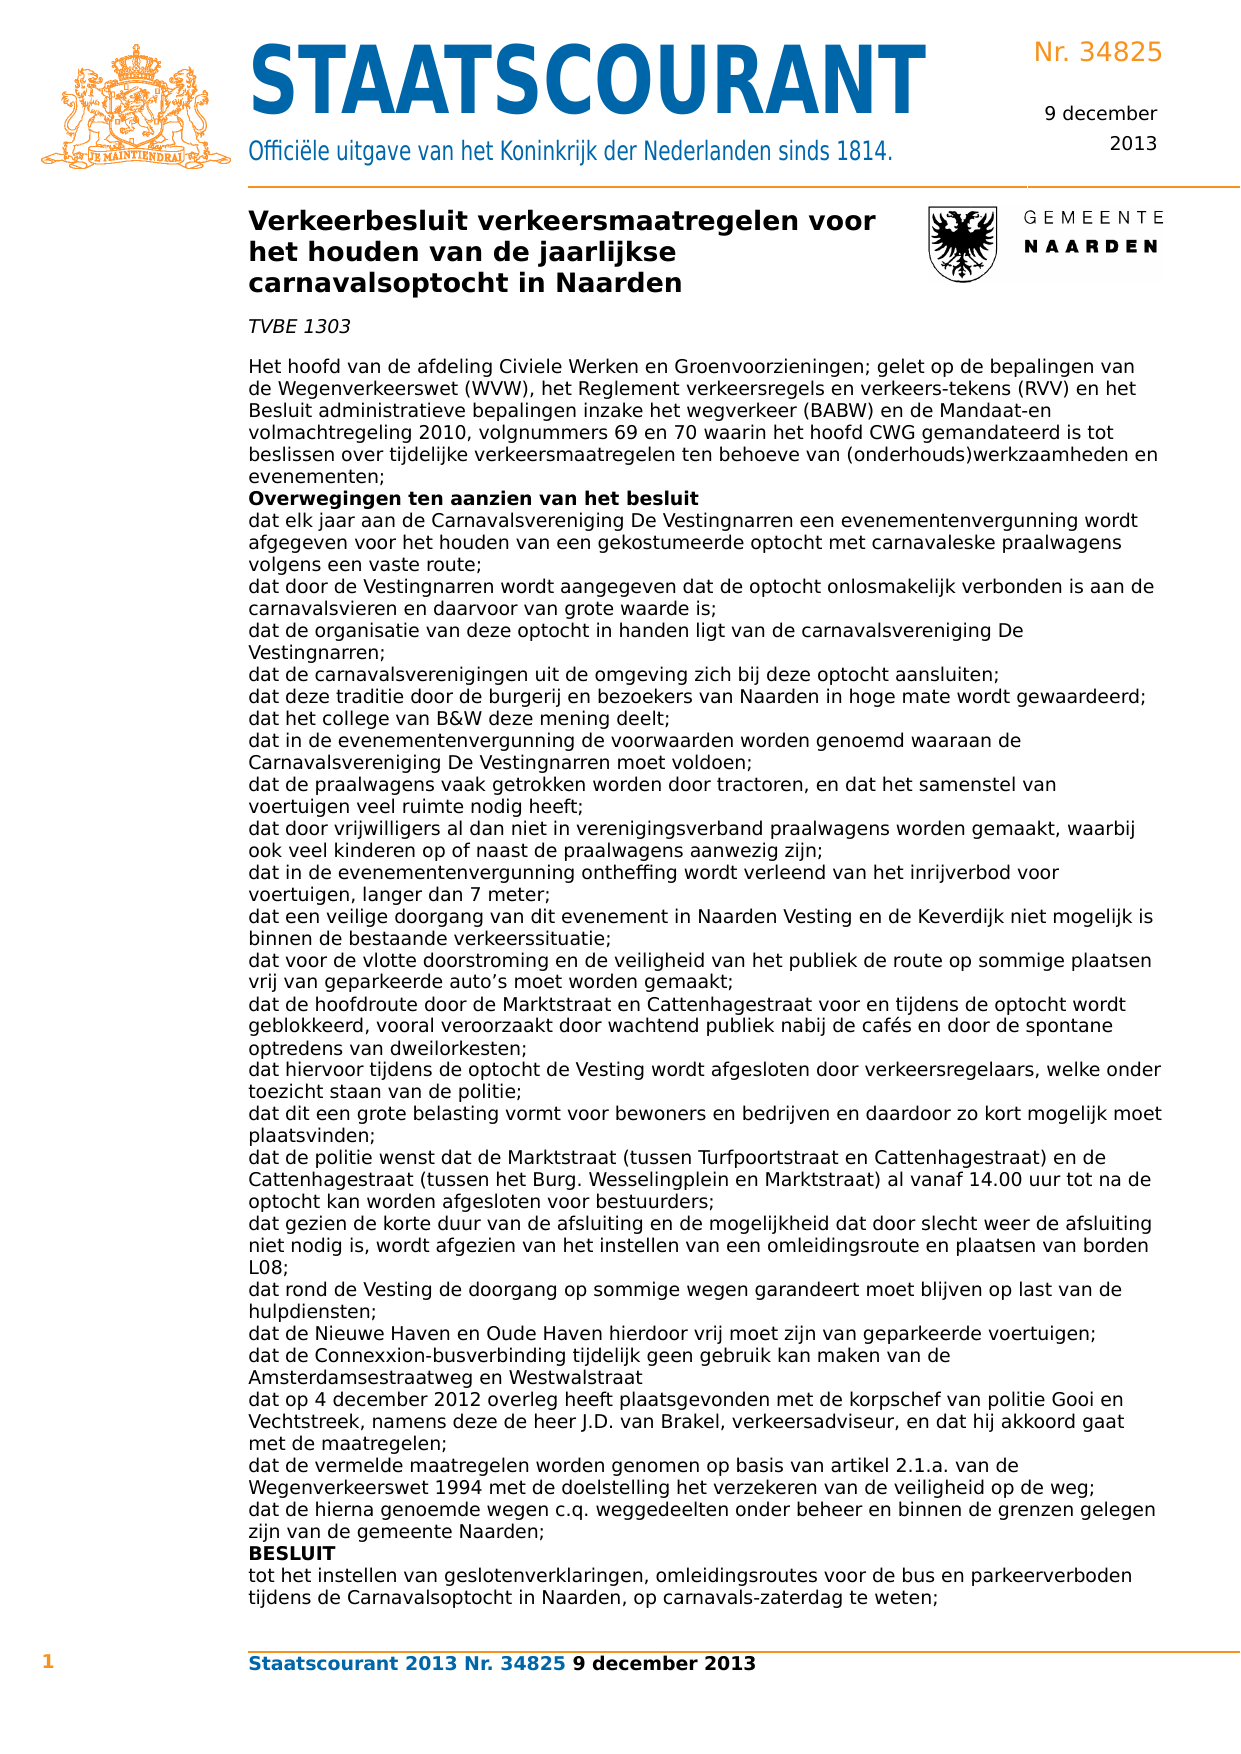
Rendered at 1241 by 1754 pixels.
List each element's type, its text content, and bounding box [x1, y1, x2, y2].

text dat de organisatie van deze optocht in handen ligt van de carnavalsvereniging De Vestingnarren; [248, 620, 1163, 664]
text dat de Connexxion-busverbinding tijdelijk geen gebruik kan maken van de Amsterdamsestraatweg en Westwalstraat [248, 1345, 1163, 1389]
text dat het college van B&W deze mening deelt; [248, 708, 1163, 730]
text dat deze traditie door de burgerij en bezoekers van Naarden in hoge mate wordt gewaardeerd; [248, 686, 1163, 708]
text dat voor de vlotte doorstroming en de veiligheid van het publiek de route op sommige plaatsen vrij van geparkeerde auto’s moet worden gemaakt; [248, 949, 1163, 993]
text dat door vrijwilligers al dan niet in verenigingsverband praalwagens worden gemaakt, waarbij ook veel kinderen op of naast de praalwagens aanwezig zijn; [248, 818, 1163, 862]
text dat de hoofdroute door de Marktstraat en Cattenhagestraat voor en tijdens de optocht wordt geblokkeerd, vooral veroorzaakt door wachtend publiek nabij de cafés en door de spontane optredens van dweilorkesten; [248, 993, 1163, 1059]
text dat rond de Vesting de doorgang op sommige wegen garandeert moet blijven op last van de hulpdiensten; [248, 1279, 1163, 1323]
text dat dit een grote belasting vormt voor bewoners en bedrijven en daardoor zo kort mogelijk moet plaatsvinden; [248, 1103, 1163, 1147]
text dat elk jaar aan de Carnavalsvereniging De Vestingnarren een evenementenvergunning wordt afgegeven voor het houden van een gekostumeerde optocht met carnavaleske praalwagens volgens een vaste route; [248, 510, 1163, 576]
text dat gezien de korte duur van de afsluiting en de mogelijkheid dat door slecht weer de afsluiting niet nodig is, wordt afgezien van het instellen van een omleidingsroute en plaatsen van borden L08; [248, 1213, 1163, 1279]
text dat de hierna genoemde wegen c.q. weggedeelten onder beheer en binnen de grenzen gelegen zijn van de gemeente Naarden; [248, 1499, 1163, 1543]
subtitle Overwegingen ten aanzien van het besluit [248, 488, 1163, 510]
text dat de Nieuwe Haven en Oude Haven hierdoor vrij moet zijn van geparkeerde voertuigen; [248, 1323, 1163, 1345]
text dat op 4 december 2012 overleg heeft plaatsgevonden met de korpschef van politie Gooi en Vechtstreek, namens deze de heer J.D. van Brakel, verkeersadviseur, en dat hij akkoord gaat met de maatregelen; [248, 1389, 1163, 1455]
text dat een veilige doorgang van dit evenement in Naarden Vesting en de Keverdijk niet mogelijk is binnen de bestaande verkeerssituatie; [248, 906, 1163, 949]
text dat door de Vestingnarren wordt aangegeven dat de optocht onlosmakelijk verbonden is aan de carnavalsvieren en daarvoor van grote waarde is; [248, 576, 1163, 620]
text dat hiervoor tijdens de optocht de Vesting wordt afgesloten door verkeersregelaars, welke onder toezicht staan van de politie; [248, 1059, 1163, 1103]
text dat de vermelde maatregelen worden genomen op basis van artikel 2.1.a. van de Wegenverkeerswet 1994 met de doelstelling het verzekeren van de veiligheid op de weg; [248, 1455, 1163, 1499]
text dat de politie wenst dat de Marktstraat (tussen Turfpoortstraat en Cattenhagestraat) en de Cattenhagestraat (tussen het Burg. Wesselingplein en Marktstraat) al vanaf 14.00 uur tot na de optocht kan worden afgesloten voor bestuurders; [248, 1147, 1163, 1213]
text dat de carnavalsverenigingen uit de omgeving zich bij deze optocht aansluiten; [248, 664, 1163, 686]
picture [927, 205, 1164, 283]
text BESLUIT [248, 1543, 1163, 1565]
text Het hoofd van de afdeling Civiele Werken en Groenvoorzieningen; gelet op de bepalingen van de Wegenverkeerswet (WVW), het Reglement verkeersregels en verkeers-tekens (RVV) en het Besluit administratieve bepalingen inzake het wegverkeer (BABW) en de Mandaat-en volmachtregeling 2010, volgnummers 69 en 70 waarin het hoofd CWG gemandateerd is tot beslissen over tijdelijke verkeersmaatregelen ten behoeve van (onderhouds)werkzaamheden en evenementen; [248, 356, 1163, 488]
text dat de praalwagens vaak getrokken worden door tractoren, en dat het samenstel van voertuigen veel ruimte nodig heeft; [248, 774, 1163, 818]
text dat in de evenementenvergunning ontheffing wordt verleend van het inrijverbod voor voertuigen, langer dan 7 meter; [248, 862, 1163, 906]
picture [41, 44, 231, 169]
text tot het instellen van geslotenverklaringen, omleidingsroutes voor de bus en parkeerverboden tijdens de Carnavalsoptocht in Naarden, op carnavals-zaterdag te weten; [248, 1565, 1163, 1609]
text TVBE 1303 [248, 316, 1163, 338]
text dat in de evenementenvergunning de voorwaarden worden genoemd waaraan de Carnavalsvereniging De Vestingnarren moet voldoen; [248, 730, 1163, 774]
subtitle Verkeerbesluit verkeersmaatregelen voor het houden van de jaarlijkse carnavalsoptocht in Naarden [248, 206, 1163, 299]
